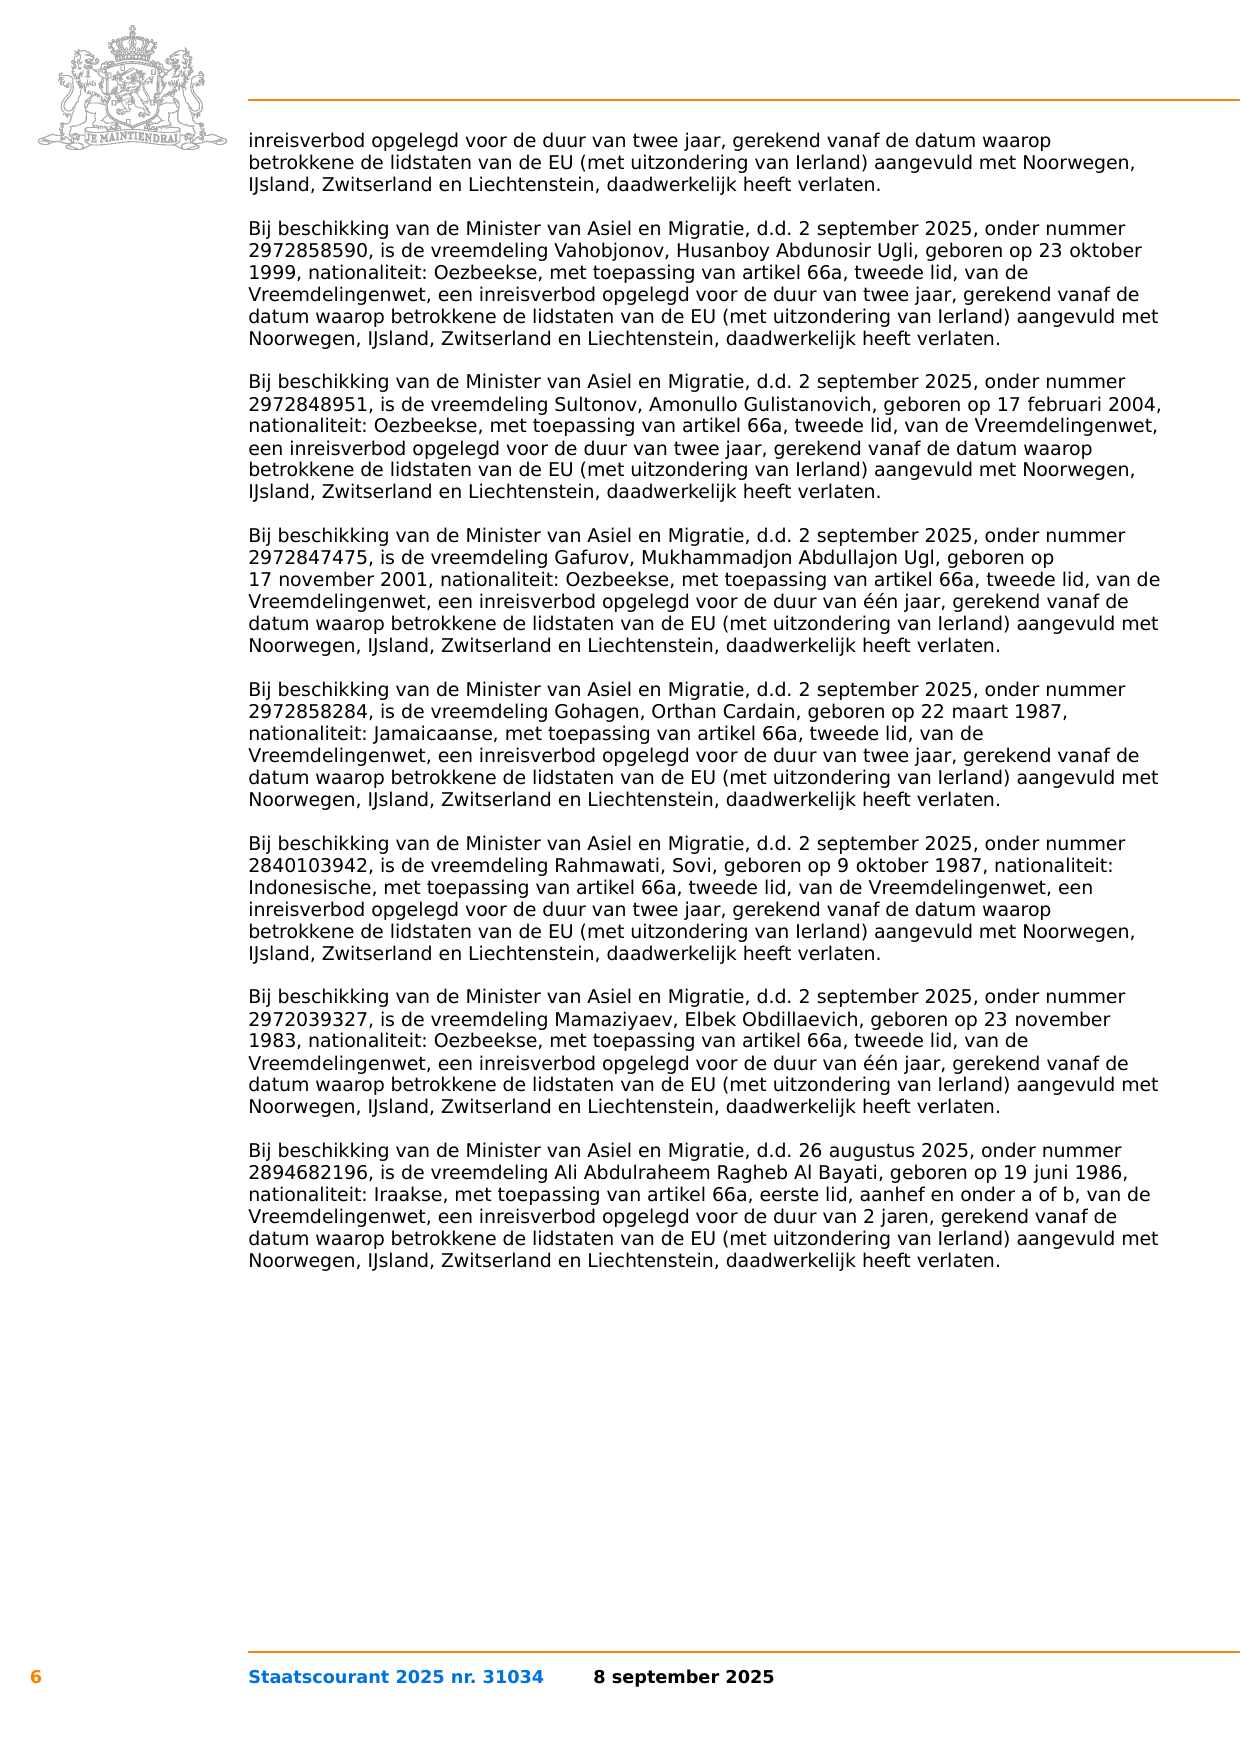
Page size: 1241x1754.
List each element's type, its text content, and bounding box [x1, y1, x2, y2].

picture [38, 25, 227, 150]
text Bij beschikking van de Minister van Asiel en Migratie, d.d. 2 september 2025, onder nummer 2972858284, is de vreemdeling Gohagen, Orthan Cardain, geboren op 22 maart 1987, nationaliteit: Jamaicaanse, met toepassing van artikel 66a, tweede lid, van de Vreemdelingenwet, een inreisverbod opgelegd voor de duur van twee jaar, gerekend vanaf de datum waarop betrokkene de lidstaten van de EU (met uitzondering van Ierland) aangevuld met Noorwegen, IJsland, Zwitserland en Liechtenstein, daadwerkelijk heeft verlaten. [248, 679, 1163, 811]
text Bij beschikking van de Minister van Asiel en Migratie, d.d. 2 september 2025, onder nummer 2972847475, is de vreemdeling Gafurov, Mukhammadjon Abdullajon Ugl, geboren op 17 november 2001, nationaliteit: Oezbeekse, met toepassing van artikel 66a, tweede lid, van de Vreemdelingenwet, een inreisverbod opgelegd voor de duur van één jaar, gerekend vanaf de datum waarop betrokkene de lidstaten van de EU (met uitzondering van Ierland) aangevuld met Noorwegen, IJsland, Zwitserland en Liechtenstein, daadwerkelijk heeft verlaten. [248, 525, 1163, 657]
text Bij beschikking van de Minister van Asiel en Migratie, d.d. 26 augustus 2025, onder nummer 2894682196, is de vreemdeling Ali Abdulraheem Ragheb Al Bayati, geboren op 19 juni 1986, nationaliteit: Iraakse, met toepassing van artikel 66a, eerste lid, aanhef en onder a of b, van de Vreemdelingenwet, een inreisverbod opgelegd voor de duur van 2 jaren, gerekend vanaf de datum waarop betrokkene de lidstaten van de EU (met uitzondering van Ierland) aangevuld met Noorwegen, IJsland, Zwitserland en Liechtenstein, daadwerkelijk heeft verlaten. [248, 1140, 1163, 1272]
text Bij beschikking van de Minister van Asiel en Migratie, d.d. 2 september 2025, onder nummer 2972848951, is de vreemdeling Sultonov, Amonullo Gulistanovich, geboren op 17 februari 2004, nationaliteit: Oezbeekse, met toepassing van artikel 66a, tweede lid, van de Vreemdelingenwet, een inreisverbod opgelegd voor de duur van twee jaar, gerekend vanaf de datum waarop betrokkene de lidstaten van de EU (met uitzondering van Ierland) aangevuld met Noorwegen, IJsland, Zwitserland en Liechtenstein, daadwerkelijk heeft verlaten. [248, 371, 1163, 503]
text Bij beschikking van de Minister van Asiel en Migratie, d.d. 2 september 2025, onder nummer 2972039327, is de vreemdeling Mamaziyaev, Elbek Obdillaevich, geboren op 23 november 1983, nationaliteit: Oezbeekse, met toepassing van artikel 66a, tweede lid, van de Vreemdelingenwet, een inreisverbod opgelegd voor de duur van één jaar, gerekend vanaf de datum waarop betrokkene de lidstaten van de EU (met uitzondering van Ierland) aangevuld met Noorwegen, IJsland, Zwitserland en Liechtenstein, daadwerkelijk heeft verlaten. [248, 986, 1163, 1118]
text Bij beschikking van de Minister van Asiel en Migratie, d.d. 2 september 2025, onder nummer 2840103942, is de vreemdeling Rahmawati, Sovi, geboren op 9 oktober 1987, nationaliteit: Indonesische, met toepassing van artikel 66a, tweede lid, van de Vreemdelingenwet, een inreisverbod opgelegd voor de duur van twee jaar, gerekend vanaf de datum waarop betrokkene de lidstaten van de EU (met uitzondering van Ierland) aangevuld met Noorwegen, IJsland, Zwitserland en Liechtenstein, daadwerkelijk heeft verlaten. [248, 833, 1163, 964]
text Bij beschikking van de Minister van Asiel en Migratie, d.d. 2 september 2025, onder nummer 2972858590, is de vreemdeling Vahobjonov, Husanboy Abdunosir Ugli, geboren op 23 oktober 1999, nationaliteit: Oezbeekse, met toepassing van artikel 66a, tweede lid, van de Vreemdelingenwet, een inreisverbod opgelegd voor de duur van twee jaar, gerekend vanaf de datum waarop betrokkene de lidstaten van de EU (met uitzondering van Ierland) aangevuld met Noorwegen, IJsland, Zwitserland en Liechtenstein, daadwerkelijk heeft verlaten. [248, 218, 1163, 349]
text inreisverbod opgelegd voor de duur van twee jaar, gerekend vanaf de datum waarop betrokkene de lidstaten van de EU (met uitzondering van Ierland) aangevuld met Noorwegen, IJsland, Zwitserland en Liechtenstein, daadwerkelijk heeft verlaten. [248, 130, 1163, 196]
